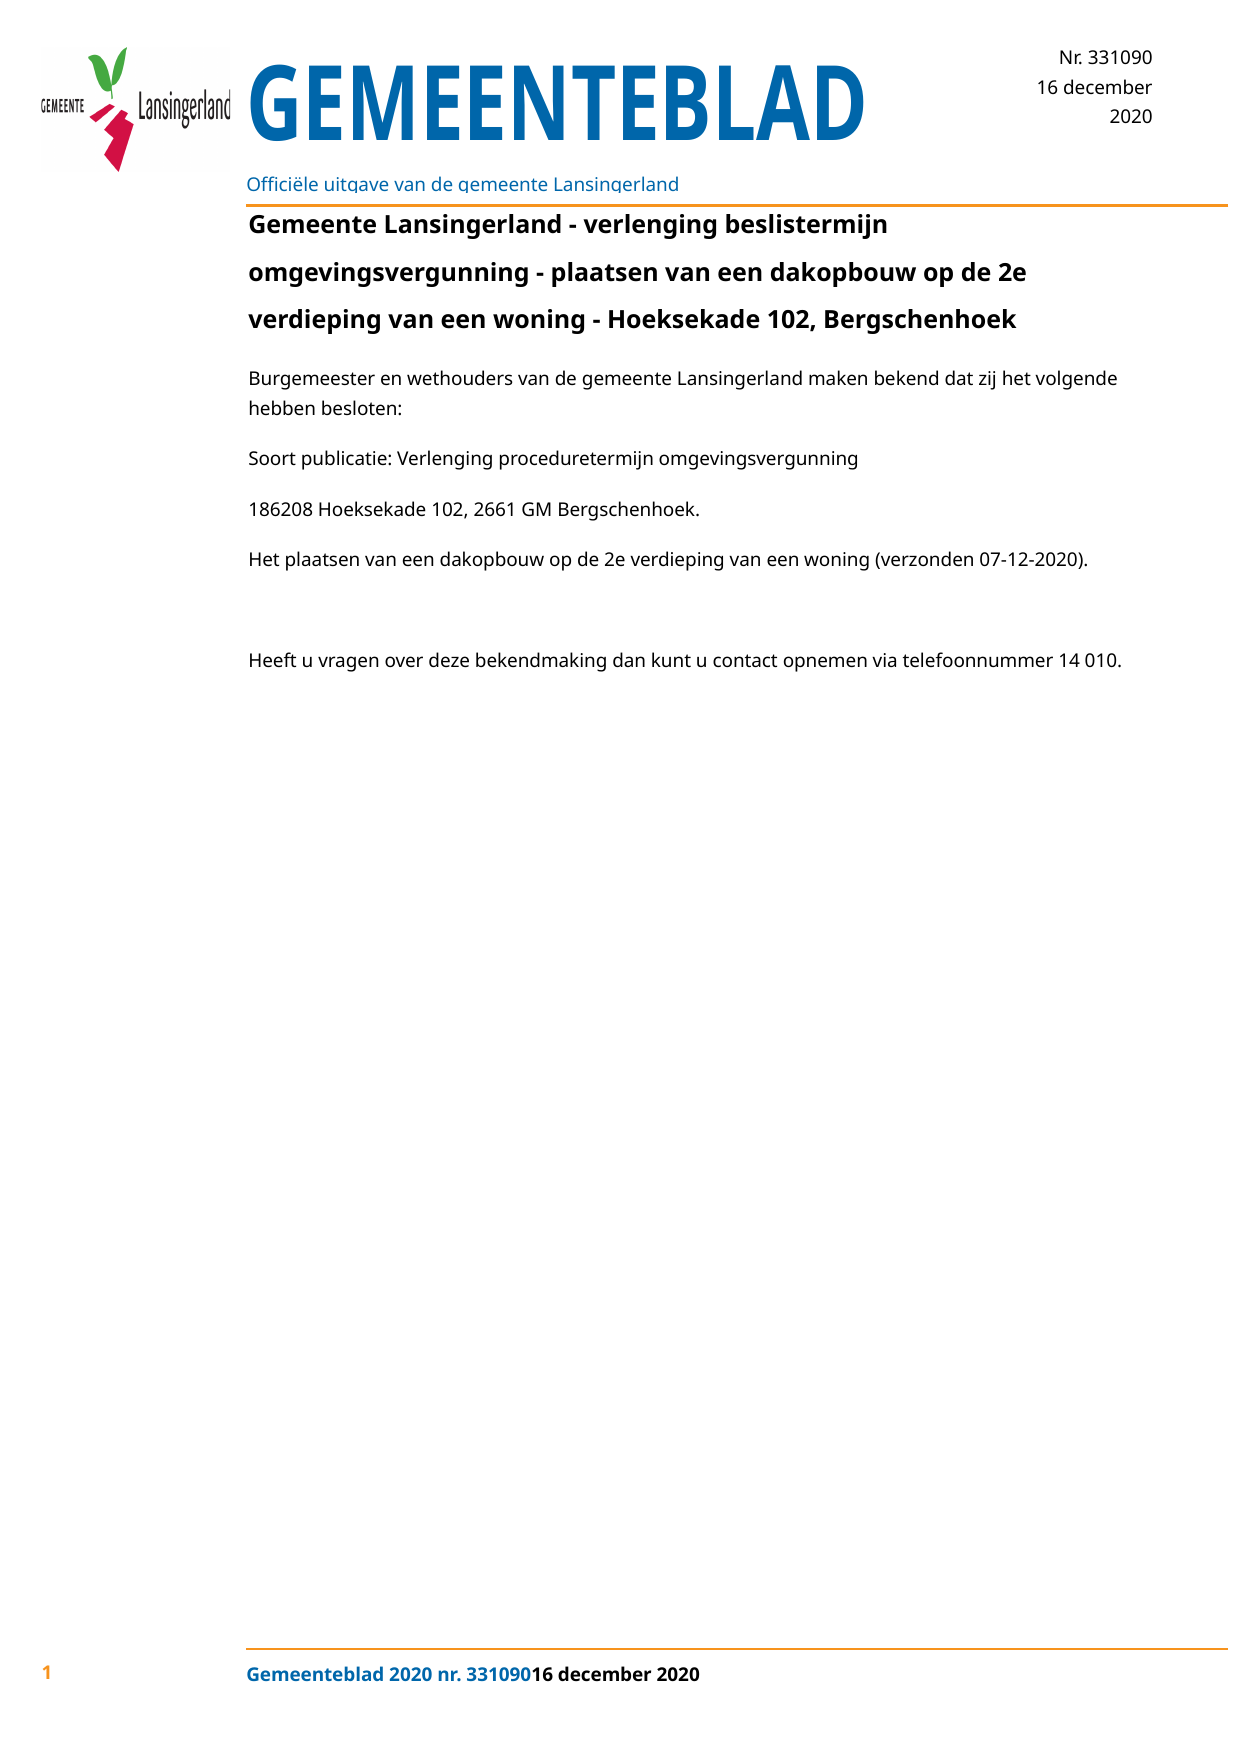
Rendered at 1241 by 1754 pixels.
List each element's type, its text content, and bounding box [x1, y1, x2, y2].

text Burgemeester en wethouders van de gemeente Lansingerland maken bekend dat zij het volgende hebben besloten: [248, 366, 1152, 421]
text Heeft u vragen over deze bekendmaking dan kunt u contact opnemen via telefoonnummer 14 010. [248, 647, 1152, 673]
text Het plaatsen van een dakopbouw op de 2e verdieping van een woning (verzonden 07-12-2020). [248, 546, 1152, 572]
text 186208 Hoeksekade 102, 2661 GM Bergschenhoek. [248, 496, 1152, 522]
picture [41, 47, 231, 172]
text Gemeente Lansingerland - verlenging beslistermijn omgevingsvergunning - plaatsen van een dakopbouw op de 2e verdieping van een woning - Hoeksekade 102, Bergschenhoek [248, 207, 1152, 336]
text Soort publicatie: Verlenging proceduretermijn omgevingsvergunning [248, 446, 1152, 471]
